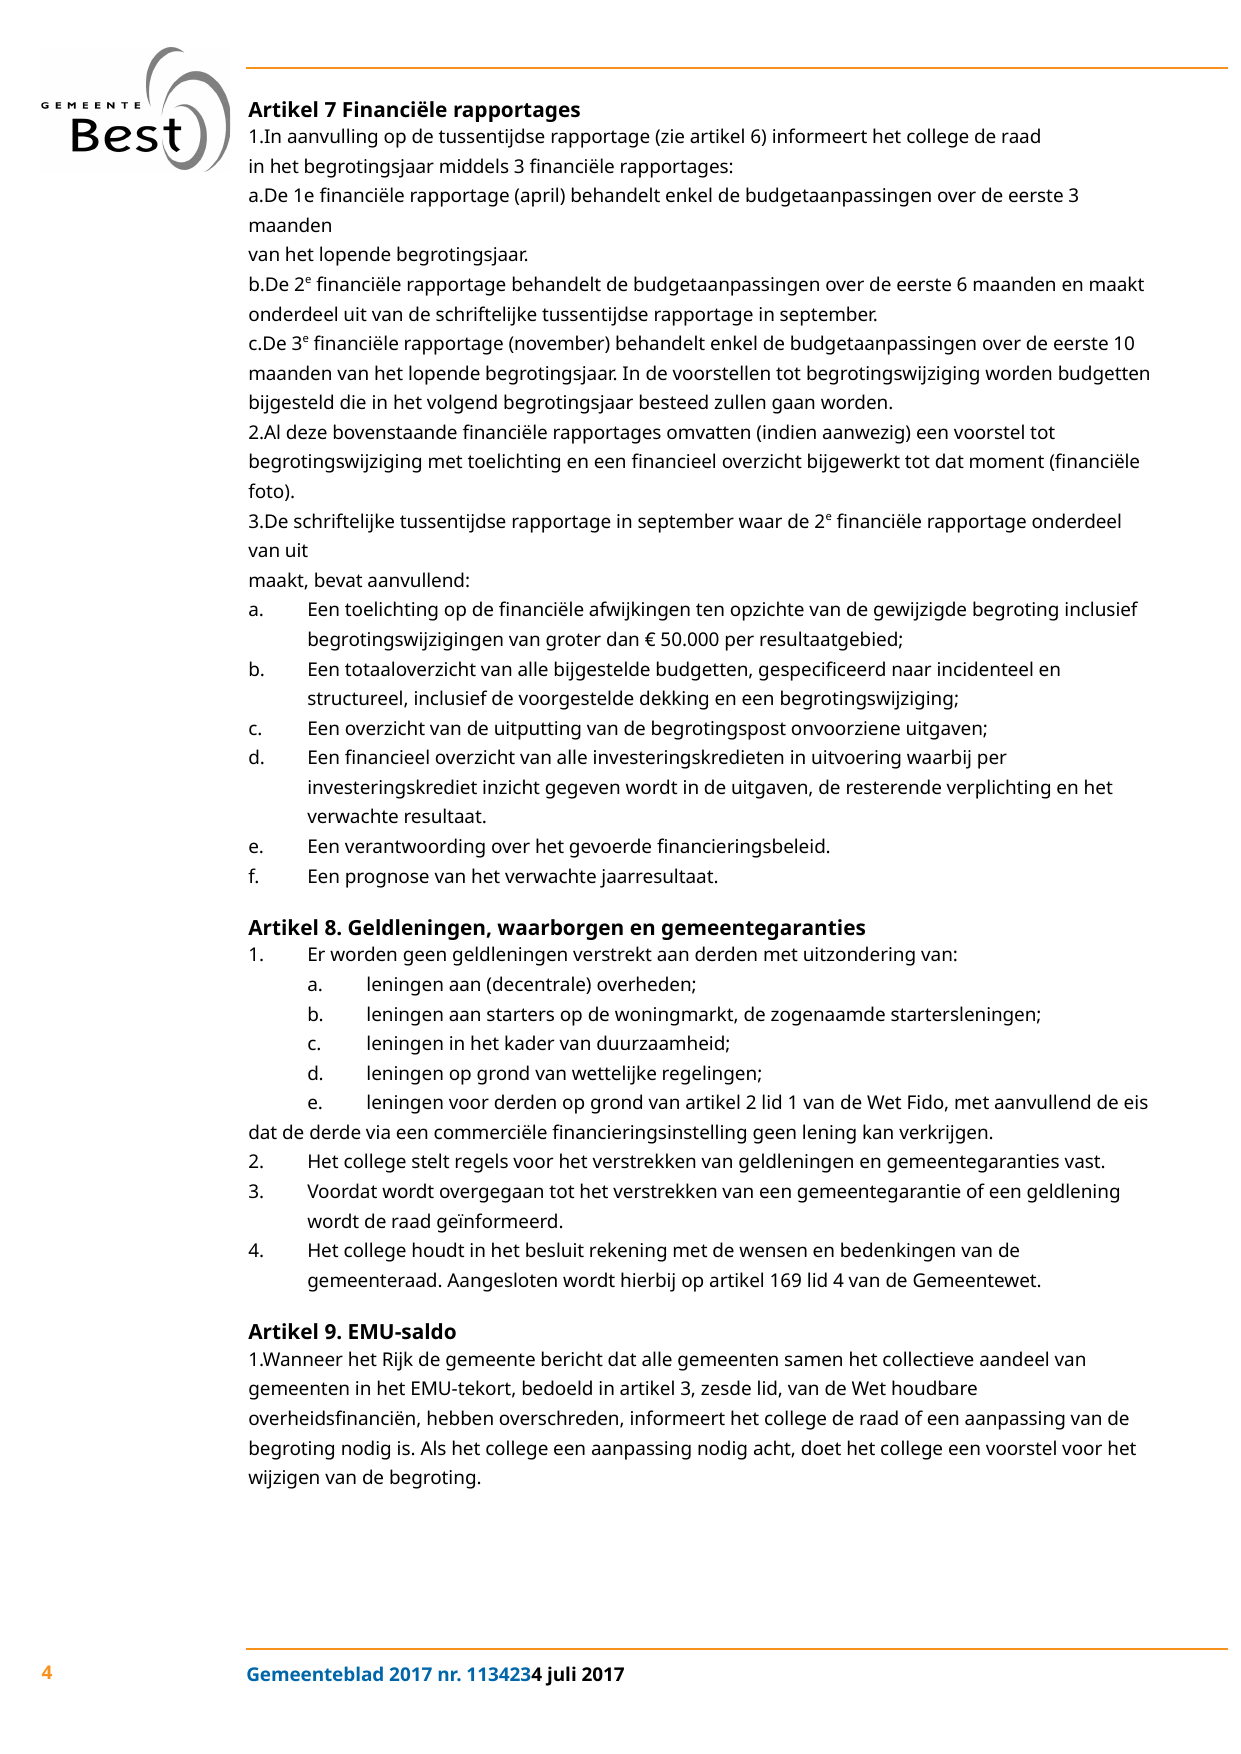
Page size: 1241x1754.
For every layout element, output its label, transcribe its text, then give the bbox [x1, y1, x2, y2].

text dat de derde via een commerciële financieringsinstelling geen lening kan verkrijgen. [248, 1119, 1152, 1145]
text a.De 1e financiële rapportage (april) behandelt enkel de budgetaanpassingen over de eerste 3 maanden [248, 182, 1152, 238]
list Voordat wordt overgegaan tot het verstrekken van een gemeentegarantie of een geldlening wordt de raad geïnformeerd. [248, 1178, 1152, 1234]
text van het lopende begrotingsjaar. [248, 242, 1152, 267]
list Een prognose van het verwachte jaarresultaat. [248, 863, 1152, 888]
list Het college stelt regels voor het verstrekken van geldleningen en gemeentegaranties vast. [248, 1149, 1152, 1174]
list leningen aan starters op de woningmarkt, de zogenaamde startersleningen; [307, 1001, 1152, 1027]
text c.De 3e financiële rapportage (november) behandelt enkel de budgetaanpassingen over de eerste 10 [248, 330, 1152, 356]
list leningen aan (decentrale) overheden; [307, 971, 1152, 997]
picture [41, 47, 231, 172]
text Artikel 7 Financiële rapportages [248, 95, 1152, 123]
text 3.De schriftelijke tussentijdse rapportage in september waar de 2e financiële rapportage onderdeel van uit [248, 508, 1152, 563]
list leningen voor derden op grond van artikel 2 lid 1 van de Wet Fido, met aanvullend de eis [307, 1089, 1152, 1115]
list Een toelichting op de financiële afwijkingen ten opzichte van de gewijzigde begroting inclusief begrotingswijzigingen van groter dan € 50.000 per resultaatgebied; [248, 597, 1152, 652]
text maanden van het lopende begrotingsjaar. In de voorstellen tot begrotingswijziging worden budgetten [248, 360, 1152, 386]
text in het begrotingsjaar middels 3 financiële rapportages: [248, 153, 1152, 178]
text onderdeel uit van de schriftelijke tussentijdse rapportage in september. [248, 301, 1152, 326]
list Een totaaloverzicht van alle bijgestelde budgetten, gespecificeerd naar incidenteel en structureel, inclusief de voorgestelde dekking en een begrotingswijziging; [248, 656, 1152, 711]
text bijgesteld die in het volgend begrotingsjaar besteed zullen gaan worden. [248, 389, 1152, 415]
text 2.Al deze bovenstaande financiële rapportages omvatten (indien aanwezig) een voorstel tot [248, 419, 1152, 445]
text begrotingswijziging met toelichting en een financieel overzicht bijgewerkt tot dat moment (financiële foto). [248, 449, 1152, 504]
list Er worden geen geldleningen verstrekt aan derden met uitzondering van: [248, 942, 1152, 967]
list Een financieel overzicht van alle investeringskredieten in uitvoering waarbij per investeringskrediet inzicht gegeven wordt in de uitgaven, de resterende verplichting en het verwachte resultaat. [248, 744, 1152, 829]
text Artikel 9. EMU-saldo [248, 1317, 1152, 1346]
list Het college houdt in het besluit rekening met de wensen en bedenkingen van de gemeenteraad. Aangesloten wordt hierbij op artikel 169 lid 4 van de Gemeentewet. [248, 1237, 1152, 1293]
text 1.In aanvulling op de tussentijdse rapportage (zie artikel 6) informeert het college de raad [248, 123, 1152, 149]
list leningen op grond van wettelijke regelingen; [307, 1060, 1152, 1086]
text 1.Wanneer het Rijk de gemeente bericht dat alle gemeenten samen het collectieve aandeel van gemeenten in het EMU-tekort, bedoeld in artikel 3, zesde lid, van de Wet houdbare overheidsfinanciën, hebben overschreden, informeert het college de raad of een aanpassing van de begroting nodig is. Als het college een aanpassing nodig acht, doet het college een voorstel voor het wijzigen van de begroting. [248, 1346, 1152, 1490]
list Een overzicht van de uitputting van de begrotingspost onvoorziene uitgaven; [248, 715, 1152, 741]
list Een verantwoording over het gevoerde financieringsbeleid. [248, 833, 1152, 859]
text Artikel 8. Geldleningen, waarborgen en gemeentegaranties [248, 913, 1152, 942]
text maakt, bevat aanvullend: [248, 567, 1152, 593]
list leningen in het kader van duurzaamheid; [307, 1030, 1152, 1056]
text b.De 2e financiële rapportage behandelt de budgetaanpassingen over de eerste 6 maanden en maakt [248, 271, 1152, 297]
